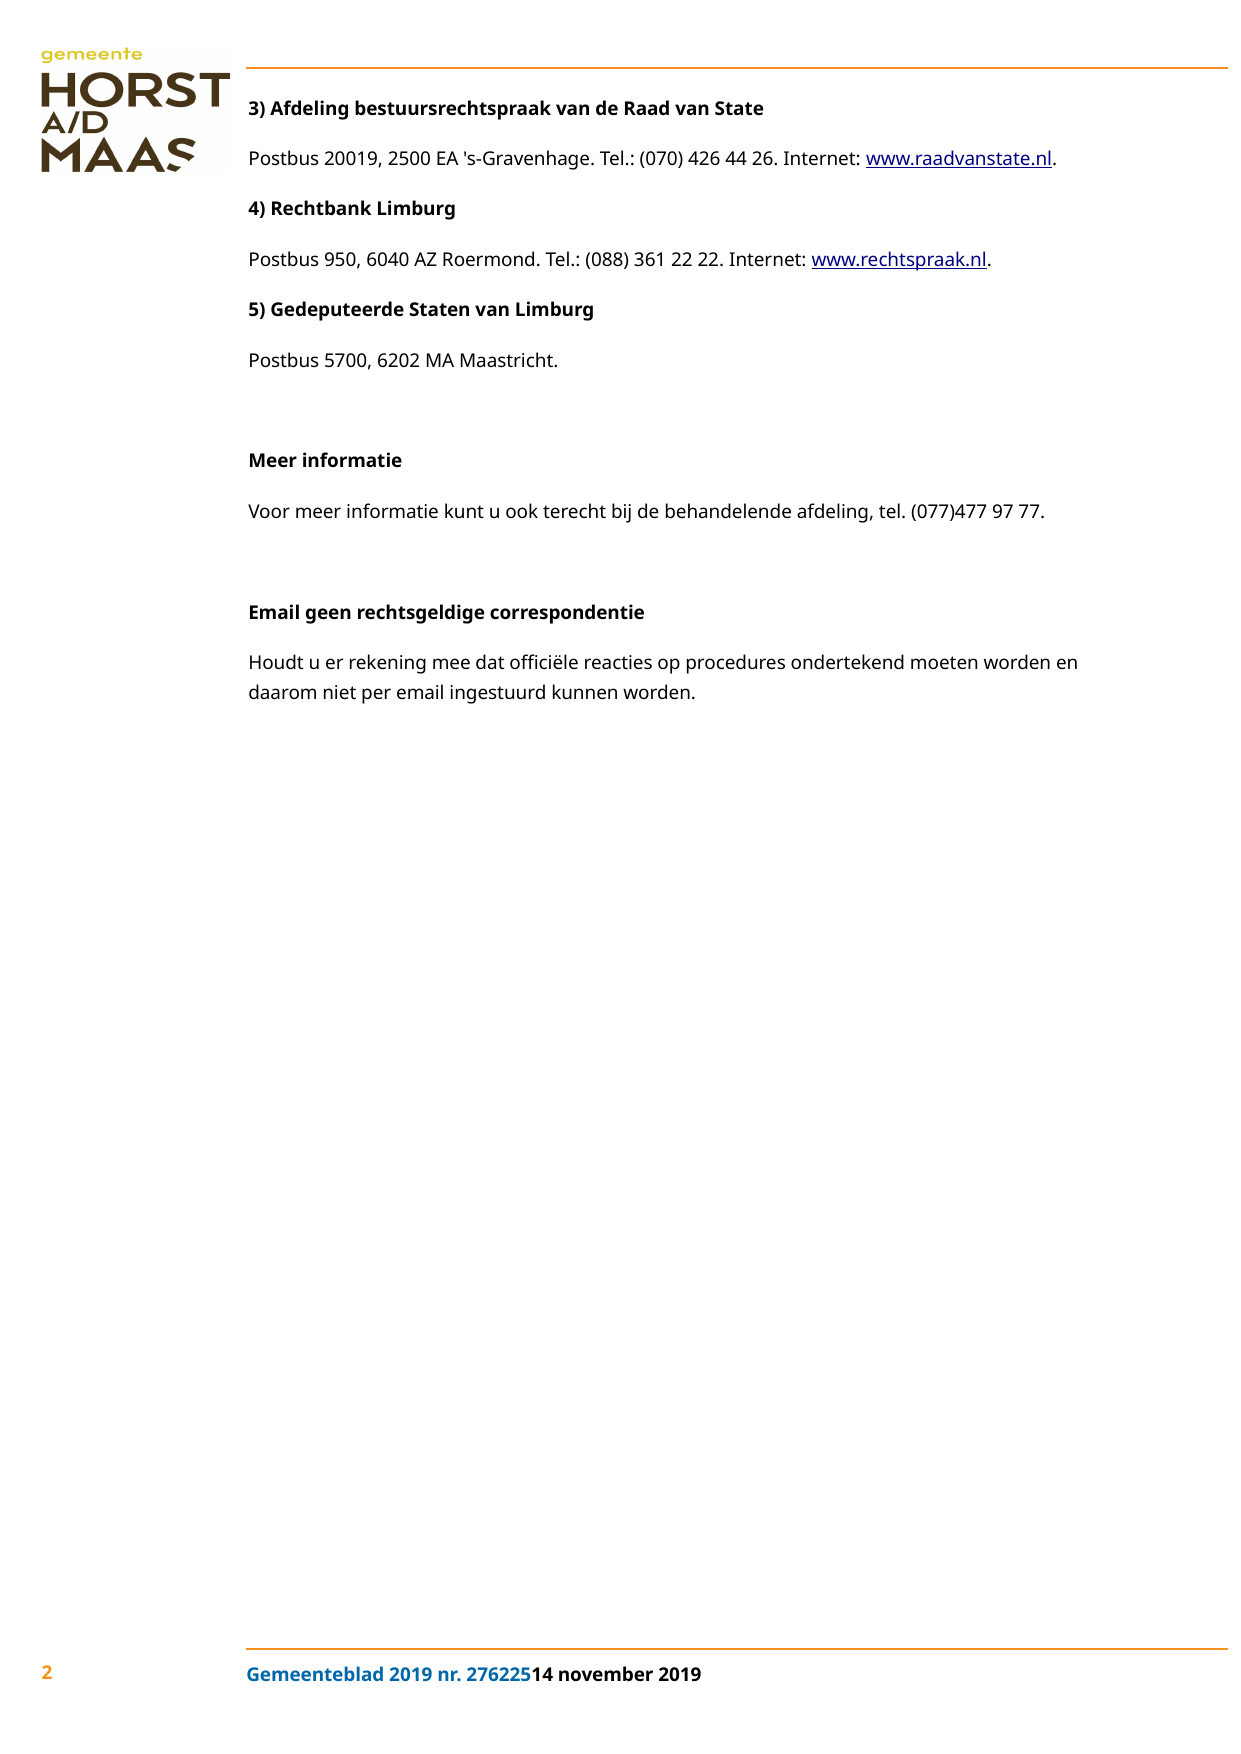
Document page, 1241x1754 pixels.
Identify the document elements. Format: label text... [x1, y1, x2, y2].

text 5) Gedeputeerde Staten van Limburg [248, 296, 1152, 322]
picture [41, 47, 231, 172]
text Meer informatie [248, 448, 1152, 473]
text Voor meer informatie kunt u ook terecht bij de behandelende afdeling, tel. (077)477 97 77. [248, 498, 1152, 524]
text 3) Afdeling bestuursrechtspraak van de Raad van State [248, 95, 1152, 121]
text 4) Rechtbank Limburg [248, 196, 1152, 221]
text Houdt u er rekening mee dat officiële reacties op procedures ondertekend moeten worden en daarom niet per email ingestuurd kunnen worden. [248, 649, 1152, 705]
text Postbus 950, 6040 AZ Roermond. Tel.: (088) 361 22 22. Internet: www.rechtspraak.nl. [248, 246, 1152, 272]
text Postbus 20019, 2500 EA 's-Gravenhage. Tel.: (070) 426 44 26. Internet: www.raadvanstate.nl. [248, 145, 1152, 171]
text Email geen rechtsgeldige correspondentie [248, 599, 1152, 625]
text Postbus 5700, 6202 MA Maastricht. [248, 347, 1152, 373]
